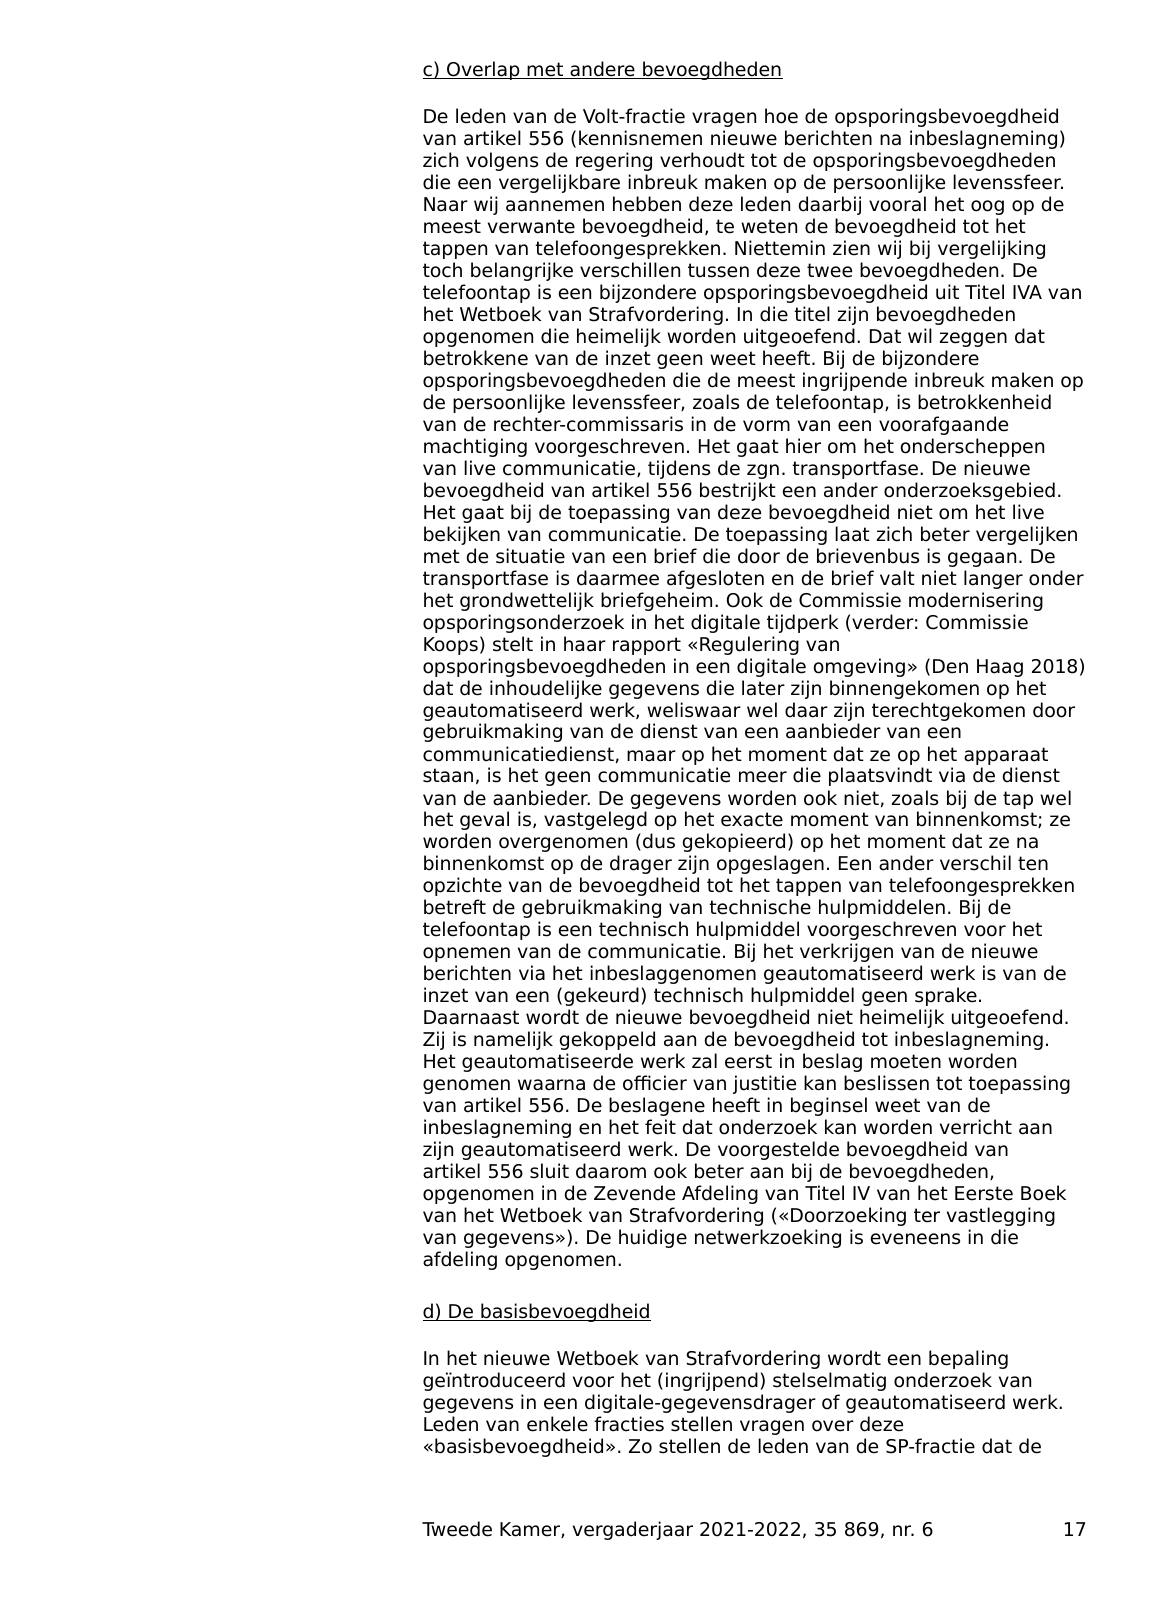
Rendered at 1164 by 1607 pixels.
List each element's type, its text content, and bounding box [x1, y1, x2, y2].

subtitle d) De basisbevoegdheid [422, 1301, 1087, 1323]
text De leden van de Volt-fractie vragen hoe de opsporingsbevoegdheid van artikel 556 (kennisnemen nieuwe berichten na inbeslagneming) zich volgens de regering verhoudt tot de opsporingsbevoegdheden die een vergelijkbare inbreuk maken op de persoonlijke levenssfeer. Naar wij aannemen hebben deze leden daarbij vooral het oog op de meest verwante bevoegdheid, te weten de bevoegdheid tot het tappen van telefoongesprekken. Niettemin zien wij bij vergelijking toch belangrijke verschillen tussen deze twee bevoegdheden. De telefoontap is een bijzondere opsporingsbevoegdheid uit Titel IVA van het Wetboek van Strafvordering. In die titel zijn bevoegdheden opgenomen die heimelijk worden uitgeoefend. Dat wil zeggen dat betrokkene van de inzet geen weet heeft. Bij de bijzondere opsporingsbevoegdheden die de meest ingrijpende inbreuk maken op de persoonlijke levenssfeer, zoals de telefoontap, is betrokkenheid van de rechter-commissaris in de vorm van een voorafgaande machtiging voorgeschreven. Het gaat hier om het onderscheppen van live communicatie, tijdens de zgn. transportfase. De nieuwe bevoegdheid van artikel 556 bestrijkt een ander onderzoeksgebied. Het gaat bij de toepassing van deze bevoegdheid niet om het live bekijken van communicatie. De toepassing laat zich beter vergelijken met de situatie van een brief die door de brievenbus is gegaan. De transportfase is daarmee afgesloten en de brief valt niet langer onder het grondwettelijk briefgeheim. Ook de Commissie modernisering opsporingsonderzoek in het digitale tijdperk (verder: Commissie Koops) stelt in haar rapport «Regulering van opsporingsbevoegdheden in een digitale omgeving» (Den Haag 2018) dat de inhoudelijke gegevens die later zijn binnengekomen op het geautomatiseerd werk, weliswaar wel daar zijn terechtgekomen door gebruikmaking van de dienst van een aanbieder van een communicatiedienst, maar op het moment dat ze op het apparaat staan, is het geen communicatie meer die plaatsvindt via de dienst van de aanbieder. De gegevens worden ook niet, zoals bij de tap wel het geval is, vastgelegd op het exacte moment van binnenkomst; ze worden overgenomen (dus gekopieerd) op het moment dat ze na binnenkomst op de drager zijn opgeslagen. Een ander verschil ten opzichte van de bevoegdheid tot het tappen van telefoongesprekken betreft de gebruikmaking van technische hulpmiddelen. Bij de telefoontap is een technisch hulpmiddel voorgeschreven voor het opnemen van de communicatie. Bij het verkrijgen van de nieuwe berichten via het inbeslaggenomen geautomatiseerd werk is van de inzet van een (gekeurd) technisch hulpmiddel geen sprake. Daarnaast wordt de nieuwe bevoegdheid niet heimelijk uitgeoefend. Zij is namelijk gekoppeld aan de bevoegdheid tot inbeslagneming. Het geautomatiseerde werk zal eerst in beslag moeten worden genomen waarna de officier van justitie kan beslissen tot toepassing van artikel 556. De beslagene heeft in beginsel weet van de inbeslagneming en het feit dat onderzoek kan worden verricht aan zijn geautomatiseerd werk. De voorgestelde bevoegdheid van artikel 556 sluit daarom ook beter aan bij de bevoegdheden, opgenomen in de Zevende Afdeling van Titel IV van het Eerste Boek van het Wetboek van Strafvordering («Doorzoeking ter vastlegging van gegevens»). De huidige netwerkzoeking is eveneens in die afdeling opgenomen. [422, 106, 1087, 1271]
text In het nieuwe Wetboek van Strafvordering wordt een bepaling geïntroduceerd voor het (ingrijpend) stelselmatig onderzoek van gegevens in een digitale-gegevensdrager of geautomatiseerd werk. Leden van enkele fracties stellen vragen over deze «basisbevoegdheid». Zo stellen de leden van de SP-fractie dat de [422, 1348, 1087, 1458]
subtitle c) Overlap met andere bevoegdheden [422, 59, 1087, 81]
